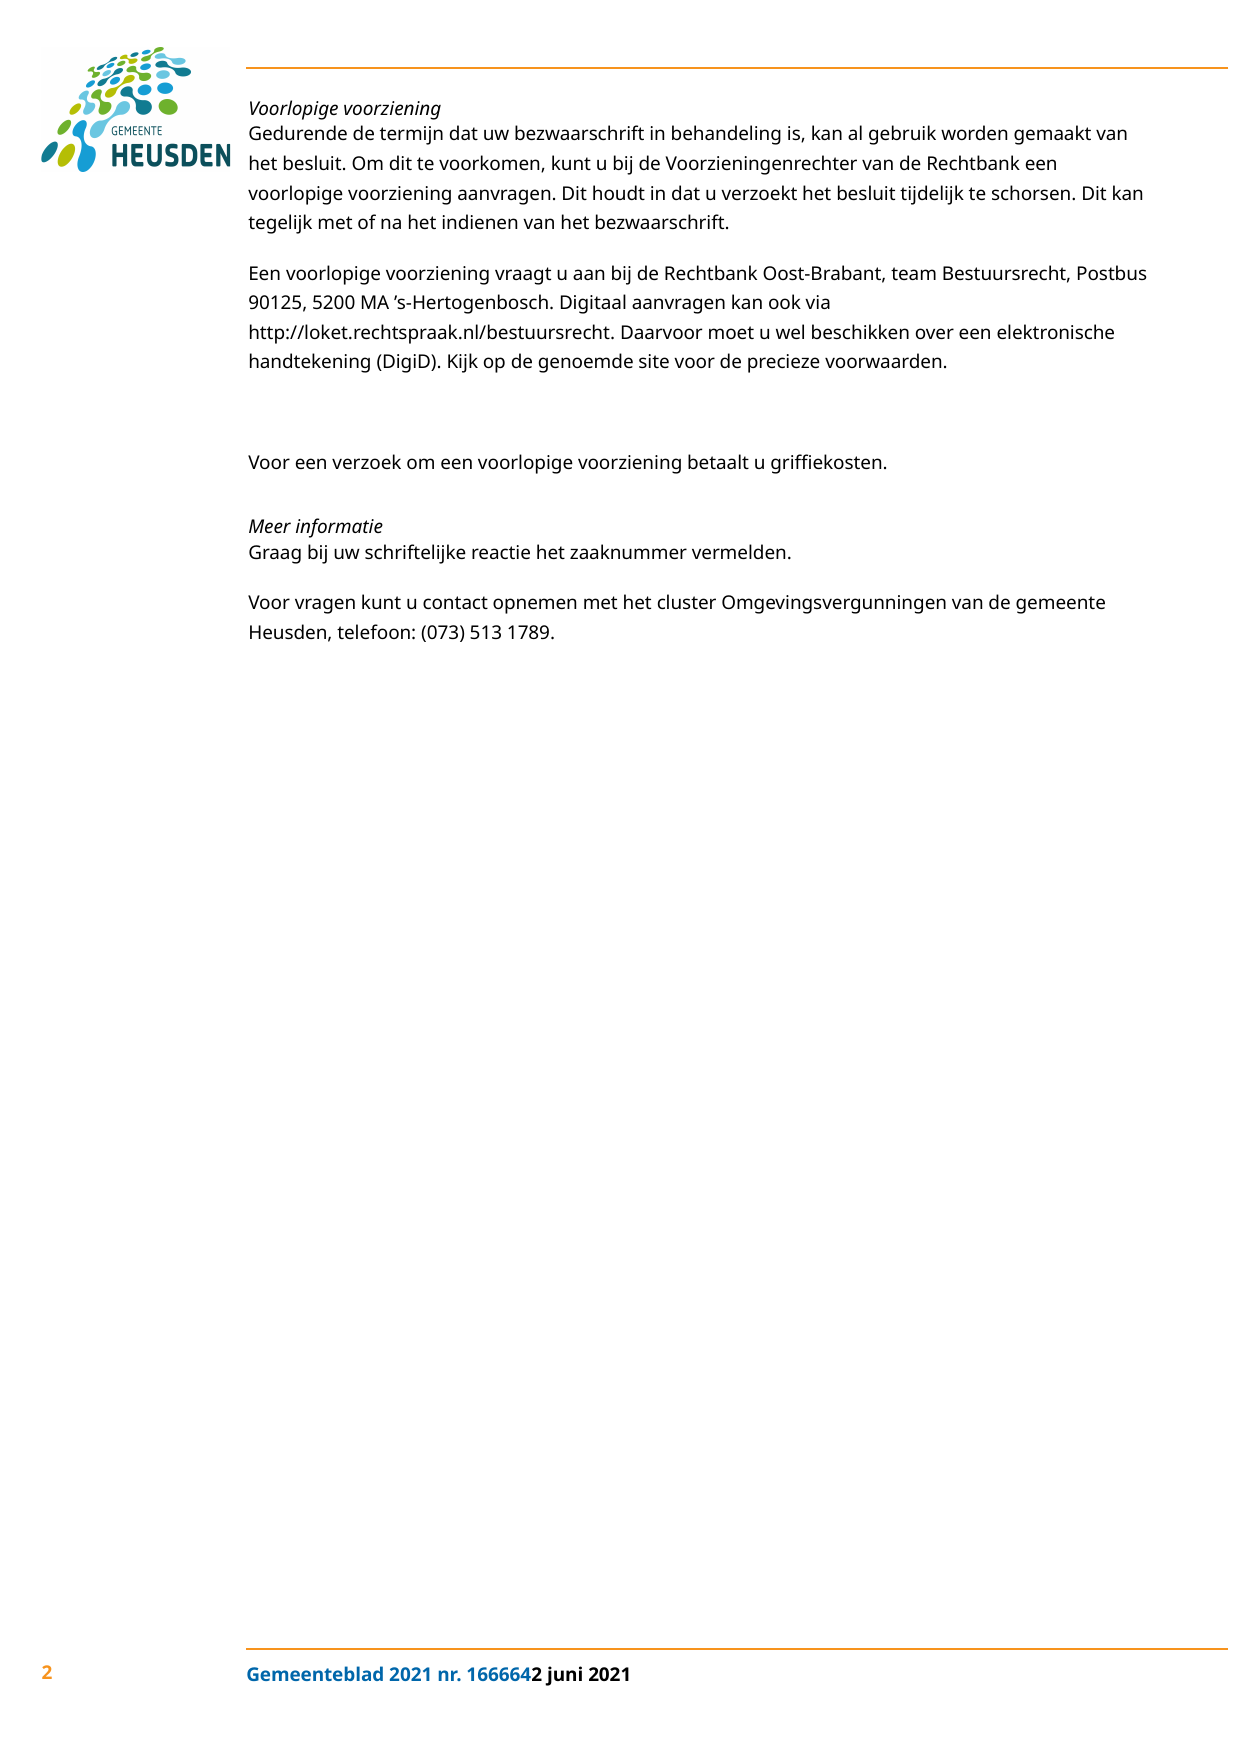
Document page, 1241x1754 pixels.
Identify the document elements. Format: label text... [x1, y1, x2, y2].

text Voorlopige voorziening [248, 95, 1152, 121]
text Graag bij uw schriftelijke reactie het zaaknummer vermelden. [248, 539, 1152, 565]
text Een voorlopige voorziening vraagt u aan bij de Rechtbank Oost-Brabant, team Bestuursrecht, Postbus 90125, 5200 MA ’s-Hertogenbosch. Digitaal aanvragen kan ook via http://loket.rechtspraak.nl/bestuursrecht. Daarvoor moet u wel beschikken over een elektronische handtekening (DigiD). Kijk op de genoemde site voor de precieze voorwaarden. [248, 260, 1152, 374]
picture [41, 47, 231, 172]
text Voor vragen kunt u contact opnemen met het cluster Omgevingsvergunningen van de gemeente Heusden, telefoon: (073) 513 1789. [248, 589, 1152, 645]
text Voor een verzoek om een voorlopige voorziening betaalt u griffiekosten. [248, 449, 1152, 475]
text Gedurende de termijn dat uw bezwaarschrift in behandeling is, kan al gebruik worden gemaakt van het besluit. Om dit te voorkomen, kunt u bij de Voorzieningenrechter van de Rechtbank een voorlopige voorziening aanvragen. Dit houdt in dat u verzoekt het besluit tijdelijk te schorsen. Dit kan tegelijk met of na het indienen van het bezwaarschrift. [248, 121, 1152, 235]
text Meer informatie [248, 513, 1152, 539]
